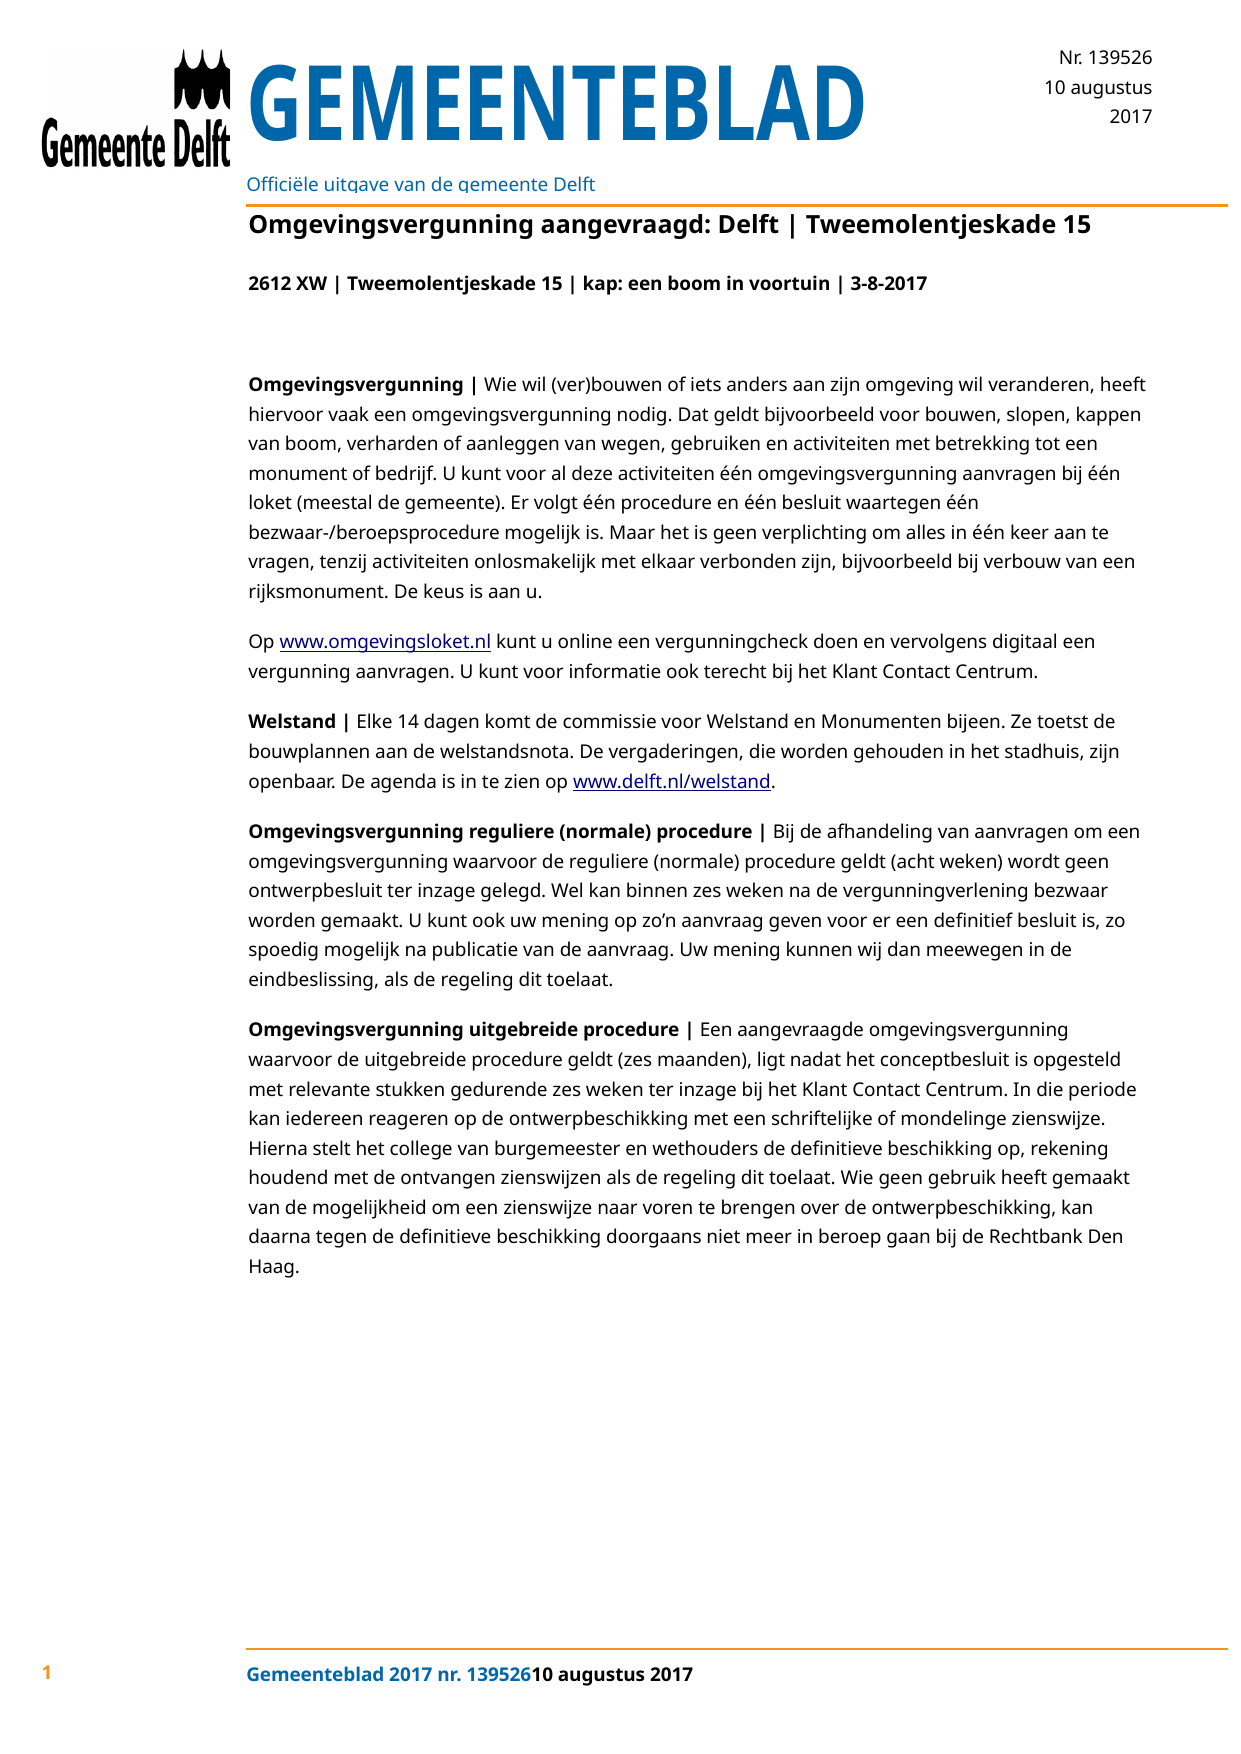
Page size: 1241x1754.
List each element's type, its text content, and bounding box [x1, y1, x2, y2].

text Op www.omgevingsloket.nl kunt u online een vergunningcheck doen en vervolgens digitaal een vergunning aanvragen. U kunt voor informatie ook terecht bij het Klant Contact Centrum. [248, 629, 1152, 684]
text Welstand | Elke 14 dagen komt de commissie voor Welstand en Monumenten bijeen. Ze toetst de bouwplannen aan de welstandsnota. De vergaderingen, die worden gehouden in het stadhuis, zijn openbaar. De agenda is in te zien op www.delft.nl/welstand. [248, 709, 1152, 793]
text Omgevingsvergunning aangevraagd: Delft | Tweemolentjeskade 15 [248, 207, 1152, 241]
text Omgevingsvergunning reguliere (normale) procedure | Bij de afhandeling van aanvragen om een omgevingsvergunning waarvoor de reguliere (normale) procedure geldt (acht weken) wordt geen ontwerpbesluit ter inzage gelegd. Wel kan binnen zes weken na de vergunningverlening bezwaar worden gemaakt. U kunt ook uw mening op zo’n aanvraag geven voor er een definitief besluit is, zo spoedig mogelijk na publicatie van de aanvraag. Uw mening kunnen wij dan meewegen in de eindbeslissing, als de regeling dit toelaat. [248, 818, 1152, 992]
text Omgevingsvergunning uitgebreide procedure | Een aangevraagde omgevingsvergunning waarvoor de uitgebreide procedure geldt (zes maanden), ligt nadat het conceptbesluit is opgesteld met relevante stukken gedurende zes weken ter inzage bij het Klant Contact Centrum. In die periode kan iedereen reageren op de ontwerpbeschikking met een schriftelijke of mondelinge zienswijze. Hierna stelt het college van burgemeester en wethouders de definitieve beschikking op, rekening houdend met de ontvangen zienswijzen als de regeling dit toelaat. Wie geen gebruik heeft gemaakt van de mogelijkheid om een zienswijze naar voren te brengen over de ontwerpbeschikking, kan daarna tegen de definitieve beschikking doorgaans niet meer in beroep gaan bij de Rechtbank Den Haag. [248, 1017, 1152, 1279]
picture [41, 47, 231, 172]
text Omgevingsvergunning | Wie wil (ver)bouwen of iets anders aan zijn omgeving wil veranderen, heeft hiervoor vaak een omgevingsvergunning nodig. Dat geldt bijvoorbeeld voor bouwen, slopen, kappen van boom, verharden of aanleggen van wegen, gebruiken en activiteiten met betrekking tot een monument of bedrijf. U kunt voor al deze activiteiten één omgevingsvergunning aanvragen bij één loket (meestal de gemeente). Er volgt één procedure en één besluit waartegen één bezwaar-/beroepsprocedure mogelijk is. Maar het is geen verplichting om alles in één keer aan te vragen, tenzij activiteiten onlosmakelijk met elkaar verbonden zijn, bijvoorbeeld bij verbouw van een rijksmonument. De keus is aan u. [248, 371, 1152, 604]
text 2612 XW | Tweemolentjeskade 15 | kap: een boom in voortuin | 3-8-2017 [248, 270, 1152, 296]
